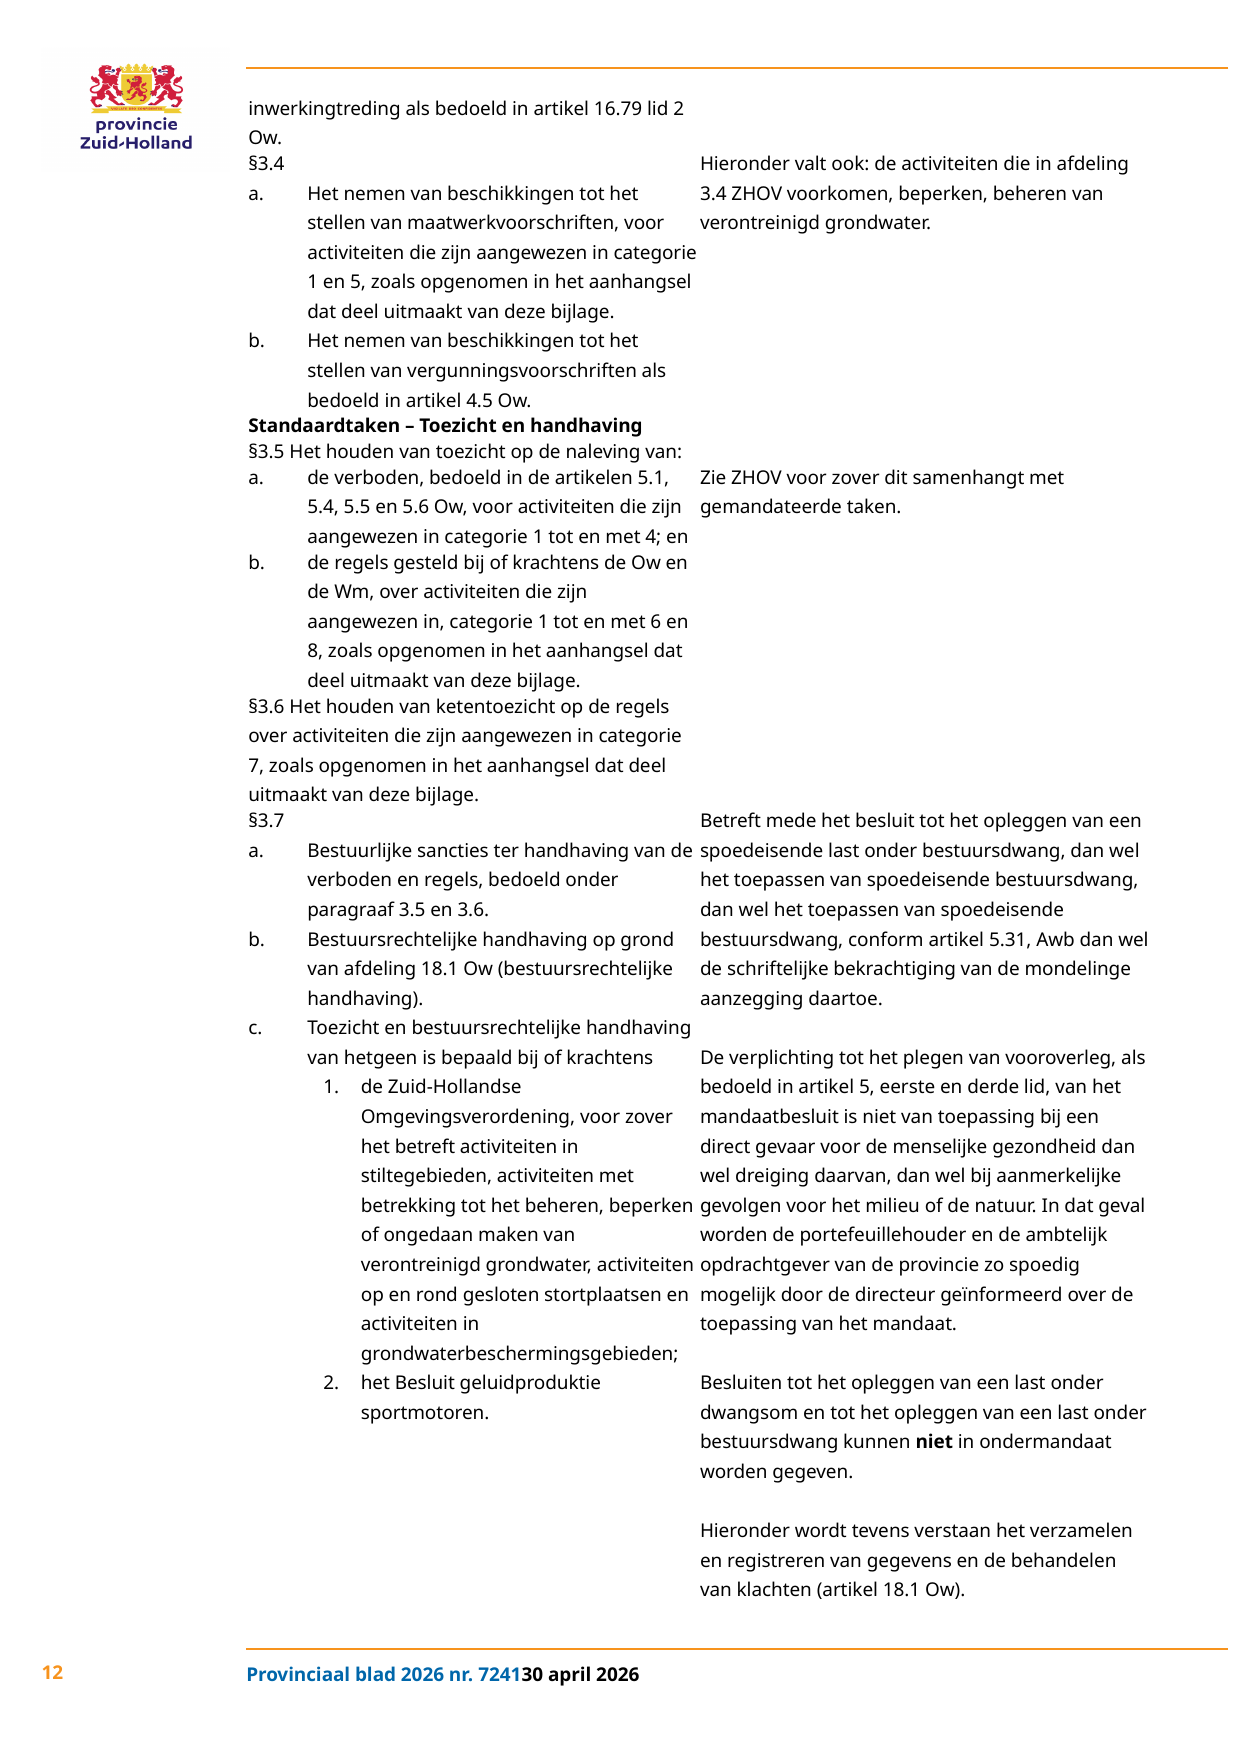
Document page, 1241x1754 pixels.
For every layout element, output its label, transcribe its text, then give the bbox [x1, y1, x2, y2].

table_cell Standaardtaken – Toezicht en handhaving [248, 413, 700, 438]
table_cell [700, 95, 1152, 150]
table_cell §3.7 Bestuurlijke sancties ter handhaving van de verboden en regels, bedoeld onder paragraaf 3.5 en 3.6. Bestuursrechtelijke handhaving op grond van afdeling 18.1 Ow (bestuursrechtelijke handhaving). Toezicht en bestuursrechtelijke handhaving van hetgeen is bepaald bij of krachtens de Zuid-Hollandse Omgevingsverordening, voor zover het betreft activiteiten in stiltegebieden, activiteiten met betrekking tot het beheren, beperken of ongedaan maken van verontreinigd grondwater, activiteiten op en rond gesloten stortplaatsen en activiteiten in grondwaterbeschermingsgebieden; het Besluit geluidproduktie sportmotoren. [248, 808, 700, 1602]
table_cell §3.5 Het houden van toezicht op de naleving van: [248, 438, 700, 464]
picture [41, 47, 231, 172]
table_cell [700, 693, 1152, 807]
table_cell §3.6 Het houden van ketentoezicht op de regels over activiteiten die zijn aangewezen in categorie 7, zoals opgenomen in het aanhangsel dat deel uitmaakt van deze bijlage. [248, 693, 700, 807]
table_cell Betreft mede het besluit tot het opleggen van een spoedeisende last onder bestuursdwang, dan wel het toepassen van spoedeisende bestuursdwang, dan wel het toepassen van spoedeisende bestuursdwang, conform artikel 5.31, Awb dan wel de schriftelijke bekrachtiging van de mondelinge aanzegging daartoe. De verplichting tot het plegen van vooroverleg, als bedoeld in artikel 5, eerste en derde lid, van het mandaatbesluit is niet van toepassing bij een direct gevaar voor de menselijke gezondheid dan wel dreiging daarvan, dan wel bij aanmerkelijke gevolgen voor het milieu of de natuur. In dat geval worden de portefeuillehouder en de ambtelijk opdrachtgever van de provincie zo spoedig mogelijk door de directeur geïnformeerd over de toepassing van het mandaat. Besluiten tot het opleggen van een last onder dwangsom en tot het opleggen van een last onder bestuursdwang kunnen niet in ondermandaat worden gegeven. Hieronder wordt tevens verstaan het verzamelen en registreren van gegevens en de behandelen van klachten (artikel 18.1 Ow). [700, 808, 1152, 1602]
table_cell [700, 549, 1152, 693]
table_cell Hieronder valt ook: de activiteiten die in afdeling 3.4 ZHOV voorkomen, beperken, beheren van verontreinigd grondwater. [700, 150, 1152, 412]
table_cell Zie ZHOV voor zover dit samenhangt met gemandateerde taken. [700, 464, 1152, 549]
table_cell [700, 413, 1152, 438]
table_cell §3.4 Het nemen van beschikkingen tot het stellen van maatwerkvoorschriften, voor activiteiten die zijn aangewezen in categorie 1 en 5, zoals opgenomen in het aanhangsel dat deel uitmaakt van deze bijlage. Het nemen van beschikkingen tot het stellen van vergunningsvoorschriften als bedoeld in artikel 4.5 Ow. [248, 150, 700, 412]
table_cell de regels gesteld bij of krachtens de Ow en de Wm, over activiteiten die zijn aangewezen in, categorie 1 tot en met 6 en 8, zoals opgenomen in het aanhangsel dat deel uitmaakt van deze bijlage. [248, 549, 700, 693]
table_cell inwerkingtreding als bedoeld in artikel 16.79 lid 2 Ow. [248, 95, 700, 150]
table_cell de verboden, bedoeld in de artikelen 5.1, 5.4, 5.5 en 5.6 Ow, voor activiteiten die zijn aangewezen in categorie 1 tot en met 4; en [248, 464, 700, 549]
table_cell [700, 438, 1152, 464]
